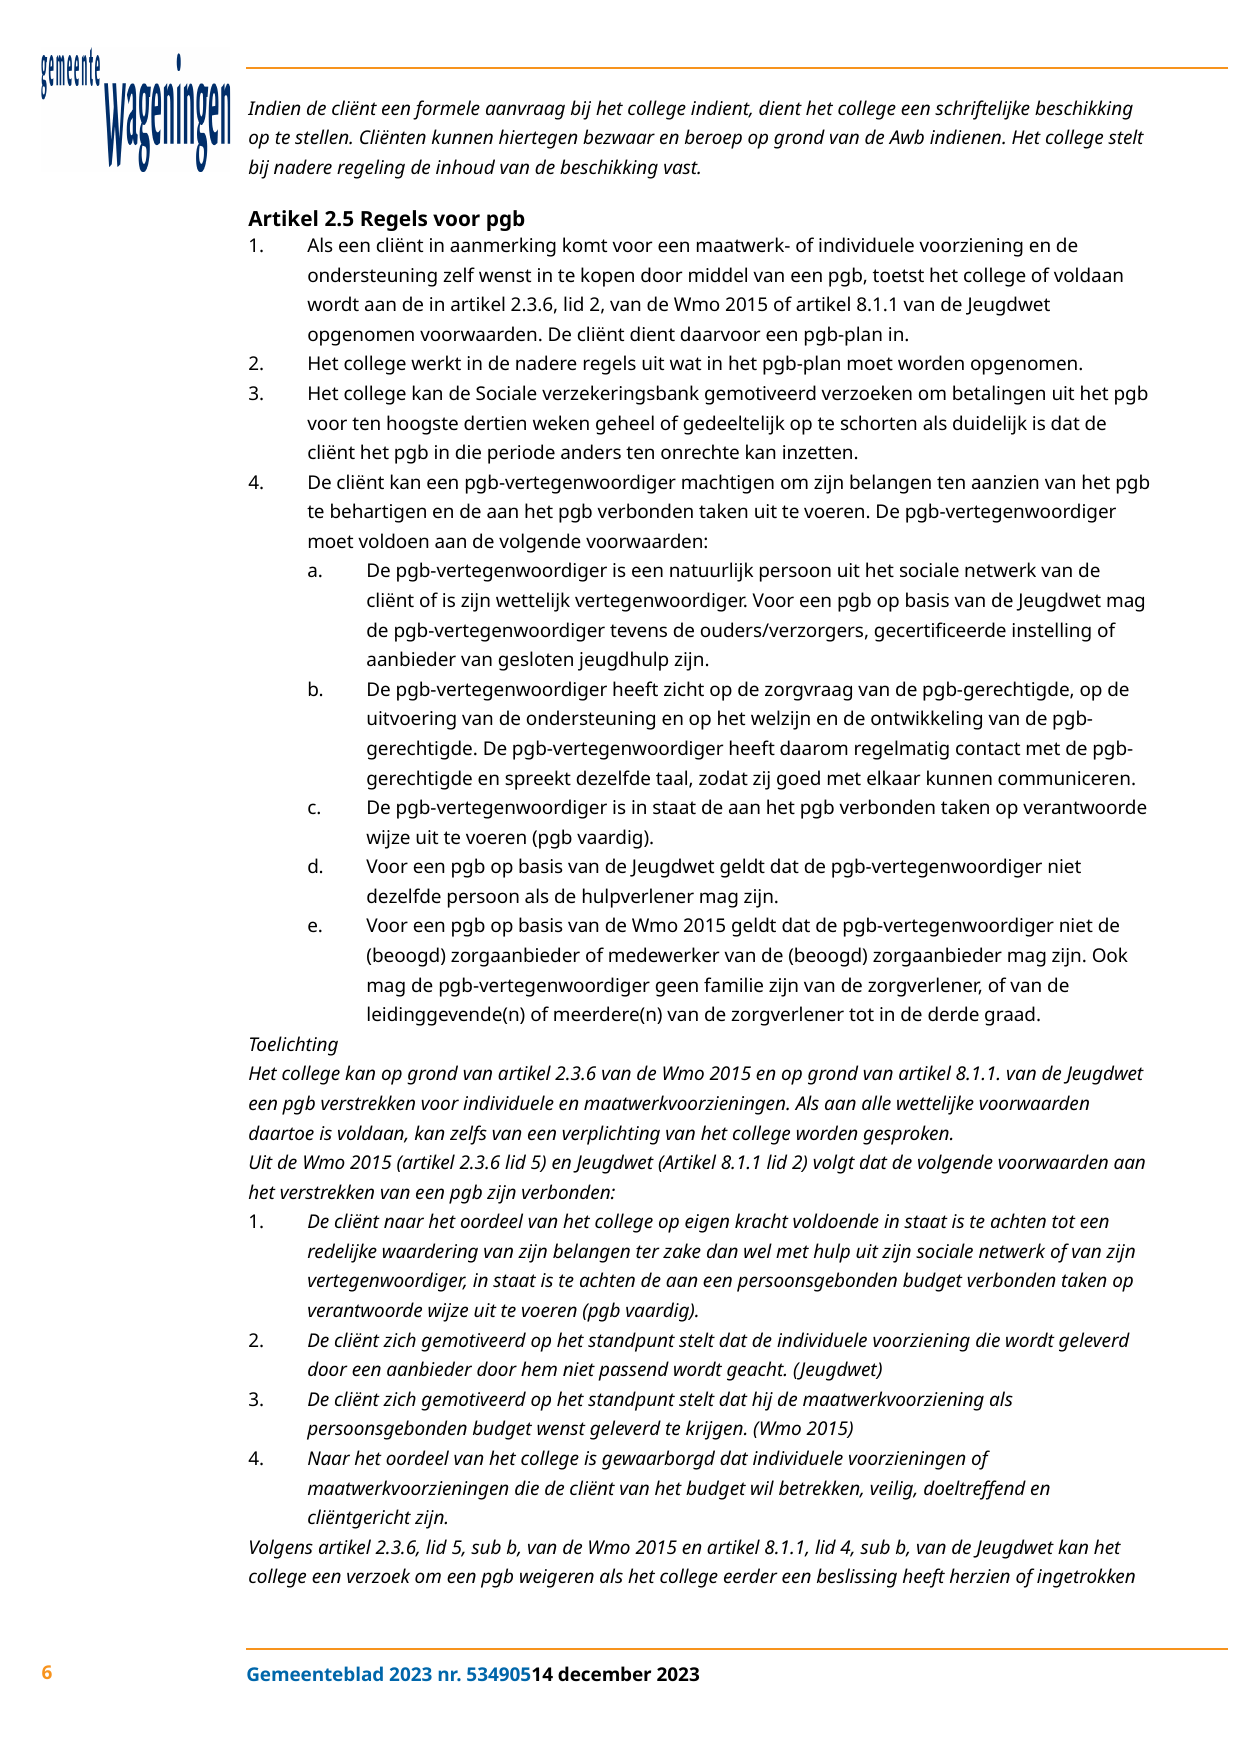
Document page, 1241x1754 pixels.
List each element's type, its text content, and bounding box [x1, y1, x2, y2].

table_header Toelichting Het college kan op grond van artikel 2.3.6 van de Wmo 2015 en op grond van artikel 8.1.1. van de Jeugdwet een pgb verstrekken voor individuele en maatwerkvoorzieningen. Als aan alle wettelijke voorwaarden daartoe is voldaan, kan zelfs van een verplichting van het college worden gesproken. Uit de Wmo 2015 (artikel 2.3.6 lid 5) en Jeugdwet (Artikel 8.1.1 lid 2) volgt dat de volgende voorwaarden aan het verstrekken van een pgb zijn verbonden: De cliënt naar het oordeel van het college op eigen kracht voldoende in staat is te achten tot een redelijke waardering van zijn belangen ter zake dan wel met hulp uit zijn sociale netwerk of van zijn vertegenwoordiger, in staat is te achten de aan een persoonsgebonden budget verbonden taken op verantwoorde wijze uit te voeren (pgb vaardig). De cliënt zich gemotiveerd op het standpunt stelt dat de individuele voorziening die wordt geleverd door een aanbieder door hem niet passend wordt geacht. (Jeugdwet) De cliënt zich gemotiveerd op het standpunt stelt dat hij de maatwerkvoorziening als persoonsgebonden budget wenst geleverd te krijgen. (Wmo 2015) Naar het oordeel van het college is gewaarborgd dat individuele voorzieningen of maatwerkvoorzieningen die de cliënt van het budget wil betrekken, veilig, doeltreffend en cliëntgericht zijn. Volgens artikel 2.3.6, lid 5, sub b, van de Wmo 2015 en artikel 8.1.1, lid 4, sub b, van de Jeugdwet kan het college een verzoek om een pgb weigeren als het college eerder een beslissing heeft herzien of ingetrokken [248, 1031, 1152, 1589]
list Voor een pgb op basis van de Jeugdwet geldt dat de pgb-vertegenwoordiger niet dezelfde persoon als de hulpverlener mag zijn. [307, 853, 1152, 909]
list De cliënt kan een pgb-vertegenwoordiger machtigen om zijn belangen ten aanzien van het pgb te behartigen en de aan het pgb verbonden taken uit te voeren. De pgb-vertegenwoordiger moet voldoen aan de volgende voorwaarden: [248, 469, 1152, 554]
list Het college kan de Sociale verzekeringsbank gemotiveerd verzoeken om betalingen uit het pgb voor ten hoogste dertien weken geheel of gedeeltelijk op te schorten als duidelijk is dat de cliënt het pgb in die periode anders ten onrechte kan inzetten. [248, 380, 1152, 465]
list Voor een pgb op basis van de Wmo 2015 geldt dat de pgb-vertegenwoordiger niet de (beoogd) zorgaanbieder of medewerker van de (beoogd) zorgaanbieder mag zijn. Ook mag de pgb-vertegenwoordiger geen familie zijn van de zorgverlener, of van de leidinggevende(n) of meerdere(n) van de zorgverlener tot in de derde graad. [307, 913, 1152, 1027]
text Artikel 2.5 Regels voor pgb [248, 204, 1152, 232]
list Als een cliënt in aanmerking komt voor een maatwerk- of individuele voorziening en de ondersteuning zelf wenst in te kopen door middel van een pgb, toetst het college of voldaan wordt aan de in artikel 2.3.6, lid 2, van de Wmo 2015 of artikel 8.1.1 van de Jeugdwet opgenomen voorwaarden. De cliënt dient daarvoor een pgb-plan in. [248, 232, 1152, 347]
list Het college werkt in de nadere regels uit wat in het pgb-plan moet worden opgenomen. [248, 351, 1152, 376]
list De pgb-vertegenwoordiger is een natuurlijk persoon uit het sociale netwerk van de cliënt of is zijn wettelijk vertegenwoordiger. Voor een pgb op basis van de Jeugdwet mag de pgb-vertegenwoordiger tevens de ouders/verzorgers, gecertificeerde instelling of aanbieder van gesloten jeugdhulp zijn. [307, 558, 1152, 672]
picture [41, 47, 231, 172]
list De pgb-vertegenwoordiger is in staat de aan het pgb verbonden taken op verantwoorde wijze uit te voeren (pgb vaardig). [307, 794, 1152, 849]
table_header Indien de cliënt een formele aanvraag bij het college indient, dient het college een schriftelijke beschikking op te stellen. Cliënten kunnen hiertegen bezwaar en beroep op grond van de Awb indienen. Het college stelt bij nadere regeling de inhoud van de beschikking vast. [248, 95, 1152, 180]
list De pgb-vertegenwoordiger heeft zicht op de zorgvraag van de pgb-gerechtigde, op de uitvoering van de ondersteuning en op het welzijn en de ontwikkeling van de pgb-gerechtigde. De pgb-vertegenwoordiger heeft daarom regelmatig contact met de pgb-gerechtigde en spreekt dezelfde taal, zodat zij goed met elkaar kunnen communiceren. [307, 676, 1152, 790]
